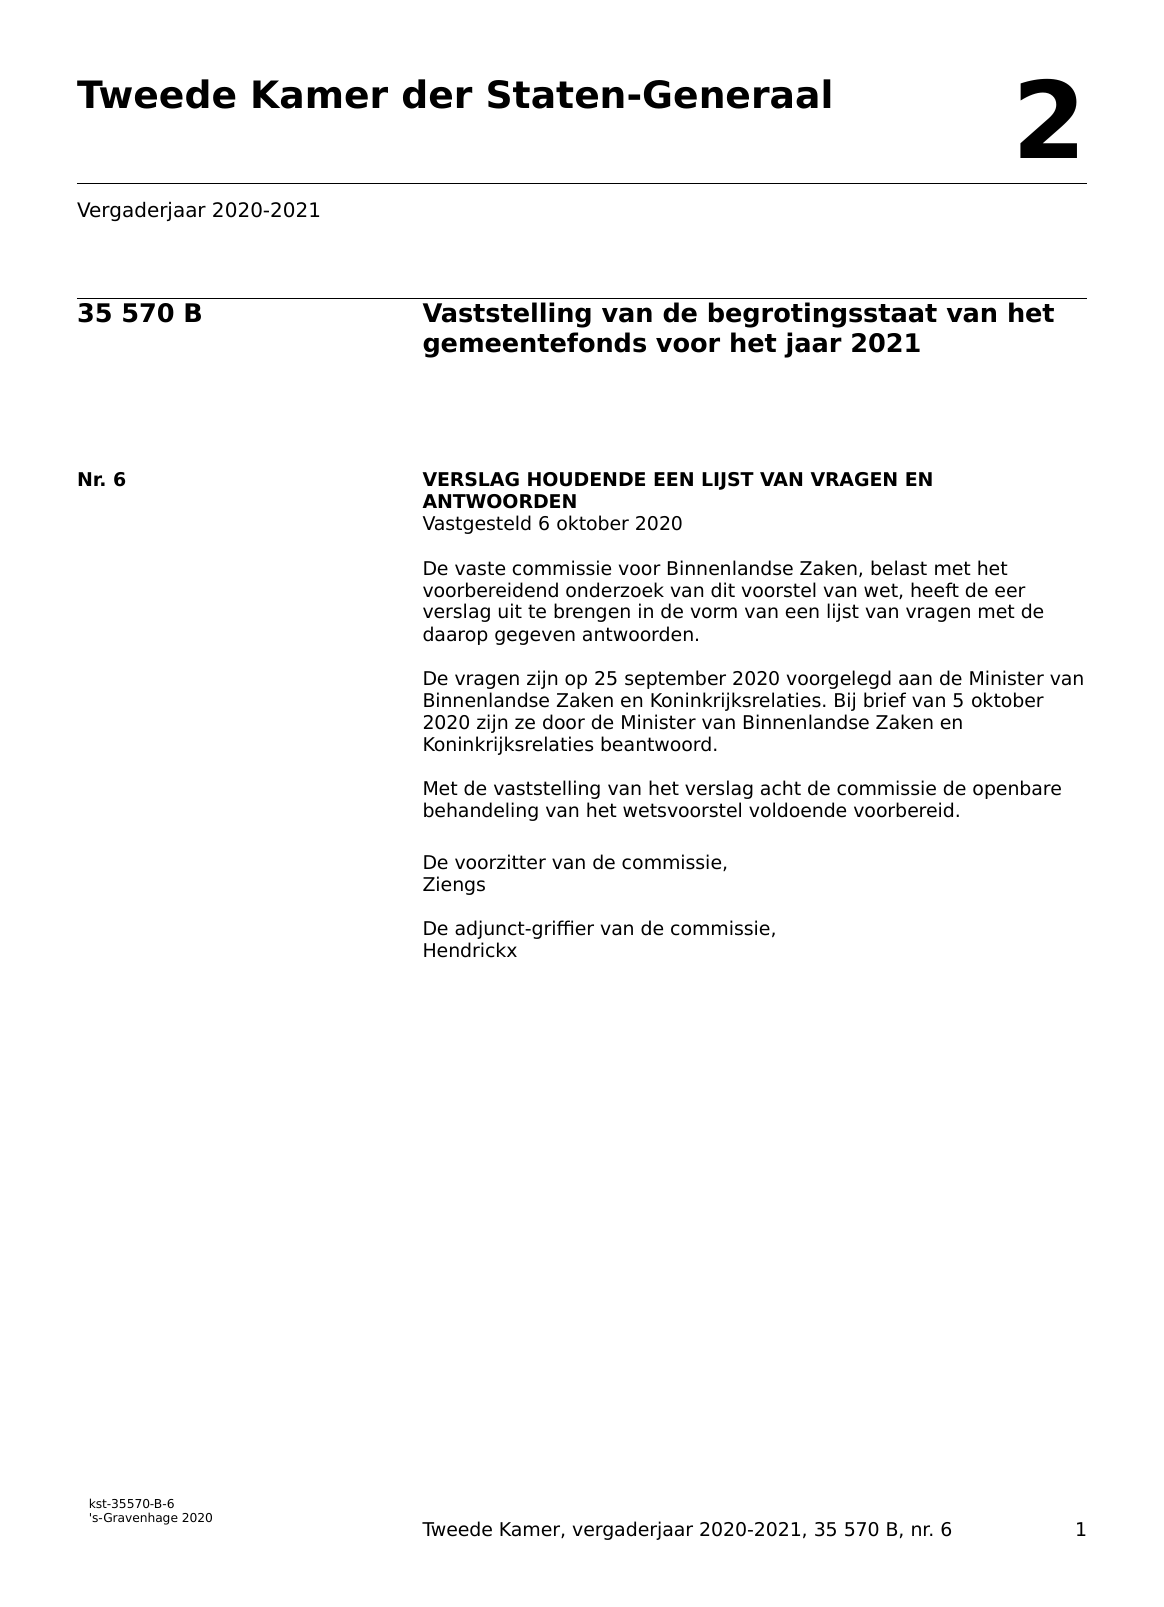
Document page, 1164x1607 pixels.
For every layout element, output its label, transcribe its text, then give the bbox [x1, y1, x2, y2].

text De voorzitter van de commissie, Ziengs [422, 852, 1087, 896]
subtitle 35 570 B Vaststelling van de begrotingsstaat van het gemeentefonds voor het jaar 2021 [77, 299, 1087, 358]
text De vragen zijn op 25 september 2020 voorgelegd aan de Minister van Binnenlandse Zaken en Koninkrijksrelaties. Bij brief van 5 oktober 2020 zijn ze door de Minister van Binnenlandse Zaken en Koninkrijksrelaties beantwoord. [422, 668, 1087, 756]
text De vaste commissie voor Binnenlandse Zaken, belast met het voorbereidend onderzoek van dit voorstel van wet, heeft de eer verslag uit te brengen in de vorm van een lijst van vragen met de daarop gegeven antwoorden. [422, 557, 1087, 645]
table_header 2 [886, 59, 1087, 183]
subtitle Nr. 6 VERSLAG HOUDENDE EEN LIJST VAN VRAGEN EN ANTWOORDEN [77, 469, 1087, 513]
text Met de vaststelling van het verslag acht de commissie de openbare behandeling van het wetsvoorstel voldoende voorbereid. [422, 778, 1087, 822]
table_header Tweede Kamer der Staten-Generaal [77, 59, 886, 183]
text kst-35570-B-6 [88, 1497, 323, 1511]
text 's-Gravenhage 2020 [88, 1511, 323, 1525]
table_cell Vergaderjaar 2020-2021 [77, 184, 1087, 298]
text De adjunct-griffier van de commissie, Hendrickx [422, 918, 1087, 962]
text Vastgesteld 6 oktober 2020 [422, 513, 1087, 535]
